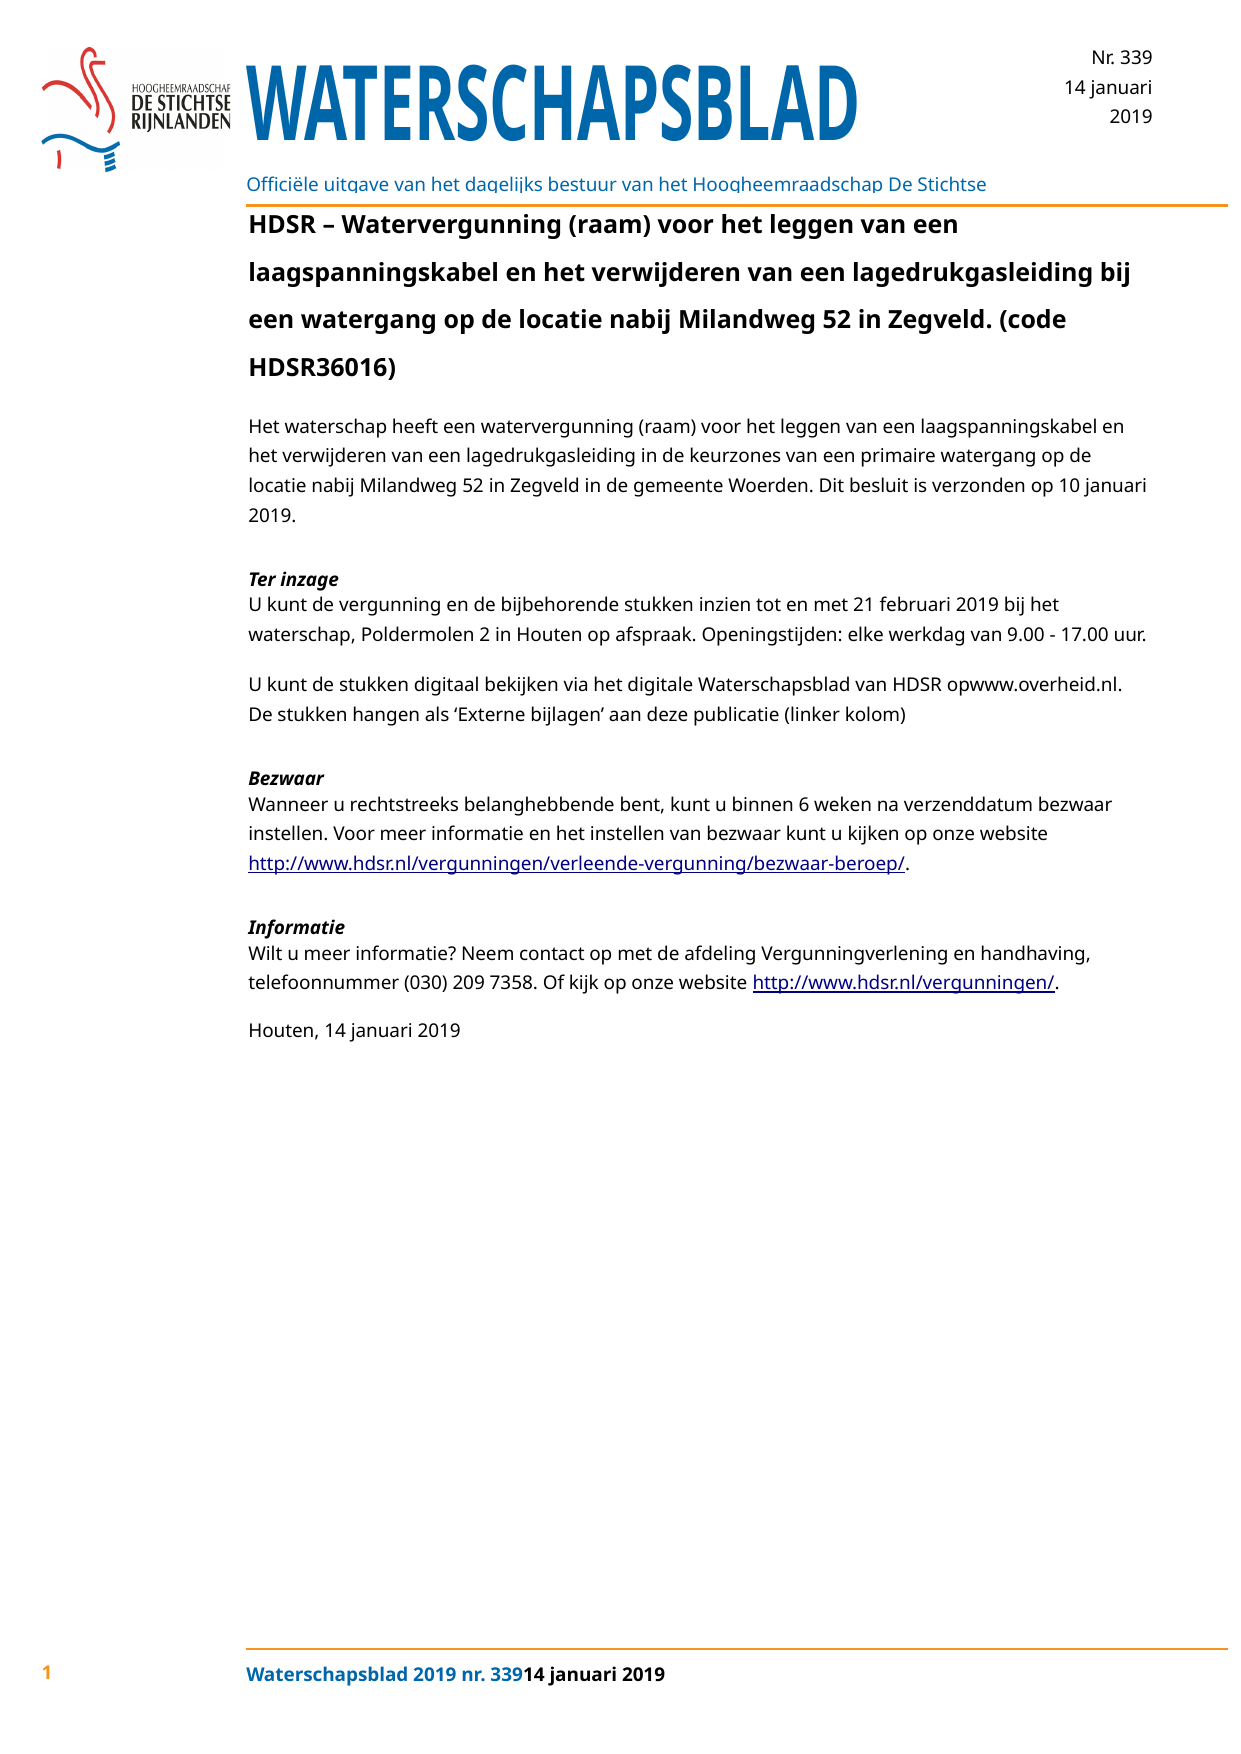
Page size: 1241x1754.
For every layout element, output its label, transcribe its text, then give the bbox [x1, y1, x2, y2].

text Ter inzage [248, 566, 1152, 592]
text Houten, 14 januari 2019 [248, 1017, 1152, 1043]
text U kunt de vergunning en de bijbehorende stukken inzien tot en met 21 februari 2019 bij het waterschap, Poldermolen 2 in Houten op afspraak. Openingstijden: elke werkdag van 9.00 - 17.00 uur. [248, 592, 1152, 647]
text Wilt u meer informatie? Neem contact op met de afdeling Vergunningverlening en handhaving, telefoonnummer (030) 209 7358. Of kijk op onze website http://www.hdsr.nl/vergunningen/. [248, 940, 1152, 995]
picture [41, 47, 231, 172]
text Wanneer u rechtstreeks belanghebbende bent, kunt u binnen 6 weken na verzenddatum bezwaar instellen. Voor meer informatie en het instellen van bezwaar kunt u kijken op onze website http://www.hdsr.nl/vergunningen/verleende-vergunning/bezwaar-beroep/. [248, 791, 1152, 876]
text HDSR – Watervergunning (raam) voor het leggen van een laagspanningskabel en het verwijderen van een lagedrukgasleiding bij een watergang op de locatie nabij Milandweg 52 in Zegveld. (code HDSR36016) [248, 207, 1152, 384]
text Bezwaar [248, 765, 1152, 791]
text U kunt de stukken digitaal bekijken via het digitale Waterschapsblad van HDSR opwww.overheid.nl. De stukken hangen als ‘Externe bijlagen’ aan deze publicatie (linker kolom) [248, 672, 1152, 727]
text Informatie [248, 914, 1152, 940]
text Het waterschap heeft een watervergunning (raam) voor het leggen van een laagspanningskabel en het verwijderen van een lagedrukgasleiding in de keurzones van een primaire watergang op de locatie nabij Milandweg 52 in Zegveld in de gemeente Woerden. Dit besluit is verzonden op 10 januari 2019. [248, 413, 1152, 528]
